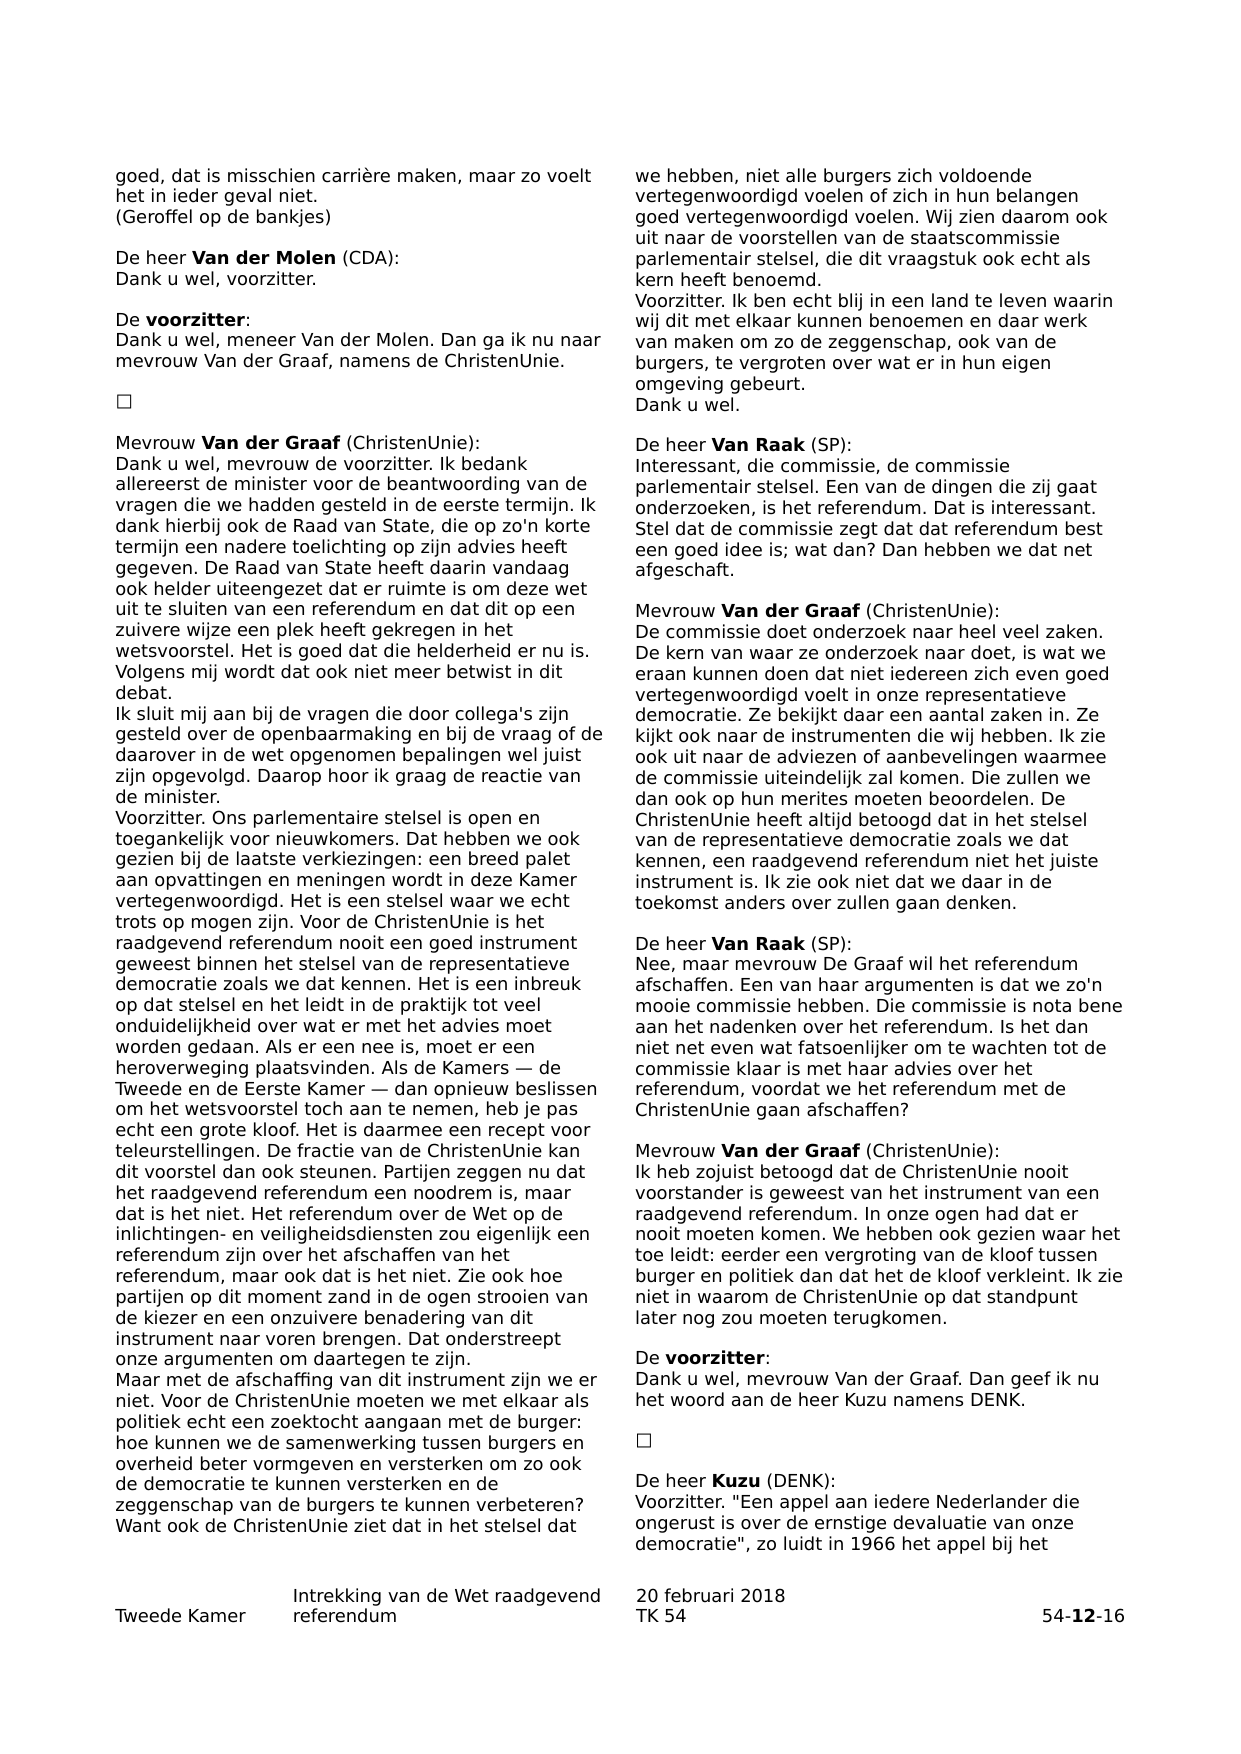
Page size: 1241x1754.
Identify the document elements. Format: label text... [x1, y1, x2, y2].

text De voorzitter: [635, 1348, 1125, 1369]
text goed, dat is misschien carrière maken, maar zo voelt het in ieder geval niet. [115, 165, 605, 207]
text Voorzitter. Ons parlementaire stelsel is open en toegankelijk voor nieuwkomers. Dat hebben we ook gezien bij de laatste verkiezingen: een breed palet aan opvattingen en meningen wordt in deze Kamer vertegenwoordigd. Het is een stelsel waar we echt trots op mogen zijn. Voor de ChristenUnie is het raadgevend referendum nooit een goed instrument geweest binnen het stelsel van de representatieve democratie zoals we dat kennen. Het is een inbreuk op dat stelsel en het leidt in de praktijk tot veel onduidelijkheid over wat er met het advies moet worden gedaan. Als er een nee is, moet er een heroverweging plaatsvinden. Als de Kamers — de Tweede en de Eerste Kamer — dan opnieuw beslissen om het wetsvoorstel toch aan te nemen, heb je pas echt een grote kloof. Het is daarmee een recept voor teleurstellingen. De fractie van de ChristenUnie kan dit voorstel dan ook steunen. Partijen zeggen nu dat het raadgevend referendum een noodrem is, maar dat is het niet. Het referendum over de Wet op de inlichtingen- en veiligheidsdiensten zou eigenlijk een referendum zijn over het afschaffen van het referendum, maar ook dat is het niet. Zie ook hoe partijen op dit moment zand in de ogen strooien van de kiezer en een onzuivere benadering van dit instrument naar voren brengen. Dat onderstreept onze argumenten om daartegen te zijn. [115, 807, 605, 1370]
text De heer Van Raak (SP): [635, 933, 1125, 954]
text Interessant, die commissie, de commissie parlementair stelsel. Een van de dingen die zij gaat onderzoeken, is het referendum. Dat is interessant. Stel dat de commissie zegt dat dat referendum best een goed idee is; wat dan? Dan hebben we dat net afgeschaft. [635, 456, 1125, 581]
text Dank u wel. [635, 394, 1125, 415]
text Maar met de afschaffing van dit instrument zijn we er niet. Voor de ChristenUnie moeten we met elkaar als politiek echt een zoektocht aangaan met de burger: hoe kunnen we de samenwerking tussen burgers en overheid beter vormgeven en versterken om zo ook de democratie te kunnen versterken en de zeggenschap van de burgers te kunnen verbeteren? Want ook de ChristenUnie ziet dat in het stelsel dat [115, 1370, 605, 1537]
text De commissie doet onderzoek naar heel veel zaken. De kern van waar ze onderzoek naar doet, is wat we eraan kunnen doen dat niet iedereen zich even goed vertegenwoordigd voelt in onze representatieve democratie. Ze bekijkt daar een aantal zaken in. Ze kijkt ook naar de instrumenten die wij hebben. Ik zie ook uit naar de adviezen of aanbevelingen waarmee de commissie uiteindelijk zal komen. Die zullen we dan ook op hun merites moeten beoordelen. De ChristenUnie heeft altijd betoogd dat in het stelsel van de representatieve democratie zoals we dat kennen, een raadgevend referendum niet het juiste instrument is. Ik zie ook niet dat we daar in de toekomst anders over zullen gaan denken. [635, 622, 1125, 913]
text Ik sluit mij aan bij de vragen die door collega's zijn gesteld over de openbaarmaking en bij de vraag of de daarover in de wet opgenomen bepalingen wel juist zijn opgevolgd. Daarop hoor ik graag de reactie van de minister. [115, 703, 605, 807]
text Mevrouw Van der Graaf (ChristenUnie): [115, 432, 605, 453]
text Mevrouw Van der Graaf (ChristenUnie): [635, 1141, 1125, 1162]
text Voorzitter. Ik ben echt blij in een land te leven waarin wij dit met elkaar kunnen benoemen en daar werk van maken om zo de zeggenschap, ook van de burgers, te vergroten over wat er in hun eigen omgeving gebeurt. [635, 290, 1125, 394]
text De heer Van Raak (SP): [635, 435, 1125, 456]
text we hebben, niet alle burgers zich voldoende vertegenwoordigd voelen of zich in hun belangen goed vertegenwoordigd voelen. Wij zien daarom ook uit naar de voorstellen van de staatscommissie parlementair stelsel, die dit vraagstuk ook echt als kern heeft benoemd. [635, 165, 1125, 290]
text Dank u wel, voorzitter. [115, 268, 605, 289]
text De heer Van der Molen (CDA): [115, 248, 605, 268]
text Dank u wel, mevrouw Van der Graaf. Dan geef ik nu het woord aan de heer Kuzu namens DENK. [635, 1369, 1125, 1411]
text Ik heb zojuist betoogd dat de ChristenUnie nooit voorstander is geweest van het instrument van een raadgevend referendum. In onze ogen had dat er nooit moeten komen. We hebben ook gezien waar het toe leidt: eerder een vergroting van de kloof tussen burger en politiek dan dat het de kloof verkleint. Ik zie niet in waarom de ChristenUnie op dat standpunt later nog zou moeten terugkomen. [635, 1162, 1125, 1328]
text (Geroffel op de bankjes) [115, 207, 605, 228]
text ⬜ [115, 392, 605, 412]
text Mevrouw Van der Graaf (ChristenUnie): [635, 601, 1125, 622]
text Voorzitter. "Een appel aan iedere Nederlander die ongerust is over de ernstige devaluatie van onze democratie", zo luidt in 1966 het appel bij het [635, 1492, 1125, 1554]
text ⬜ [635, 1431, 1125, 1451]
text Dank u wel, mevrouw de voorzitter. Ik bedank allereerst de minister voor de beantwoording van de vragen die we hadden gesteld in de eerste termijn. Ik dank hierbij ook de Raad van State, die op zo'n korte termijn een nadere toelichting op zijn advies heeft gegeven. De Raad van State heeft daarin vandaag ook helder uiteengezet dat er ruimte is om deze wet uit te sluiten van een referendum en dat dit op een zuivere wijze een plek heeft gekregen in het wetsvoorstel. Het is goed dat die helderheid er nu is. Volgens mij wordt dat ook niet meer betwist in dit debat. [115, 453, 605, 703]
text De heer Kuzu (DENK): [635, 1471, 1125, 1492]
text De voorzitter: [115, 309, 605, 330]
text Nee, maar mevrouw De Graaf wil het referendum afschaffen. Een van haar argumenten is dat we zo'n mooie commissie hebben. Die commissie is nota bene aan het nadenken over het referendum. Is het dan niet net even wat fatsoenlijker om te wachten tot de commissie klaar is met haar advies over het referendum, voordat we het referendum met de ChristenUnie gaan afschaffen? [635, 954, 1125, 1121]
text Dank u wel, meneer Van der Molen. Dan ga ik nu naar mevrouw Van der Graaf, namens de ChristenUnie. [115, 330, 605, 372]
